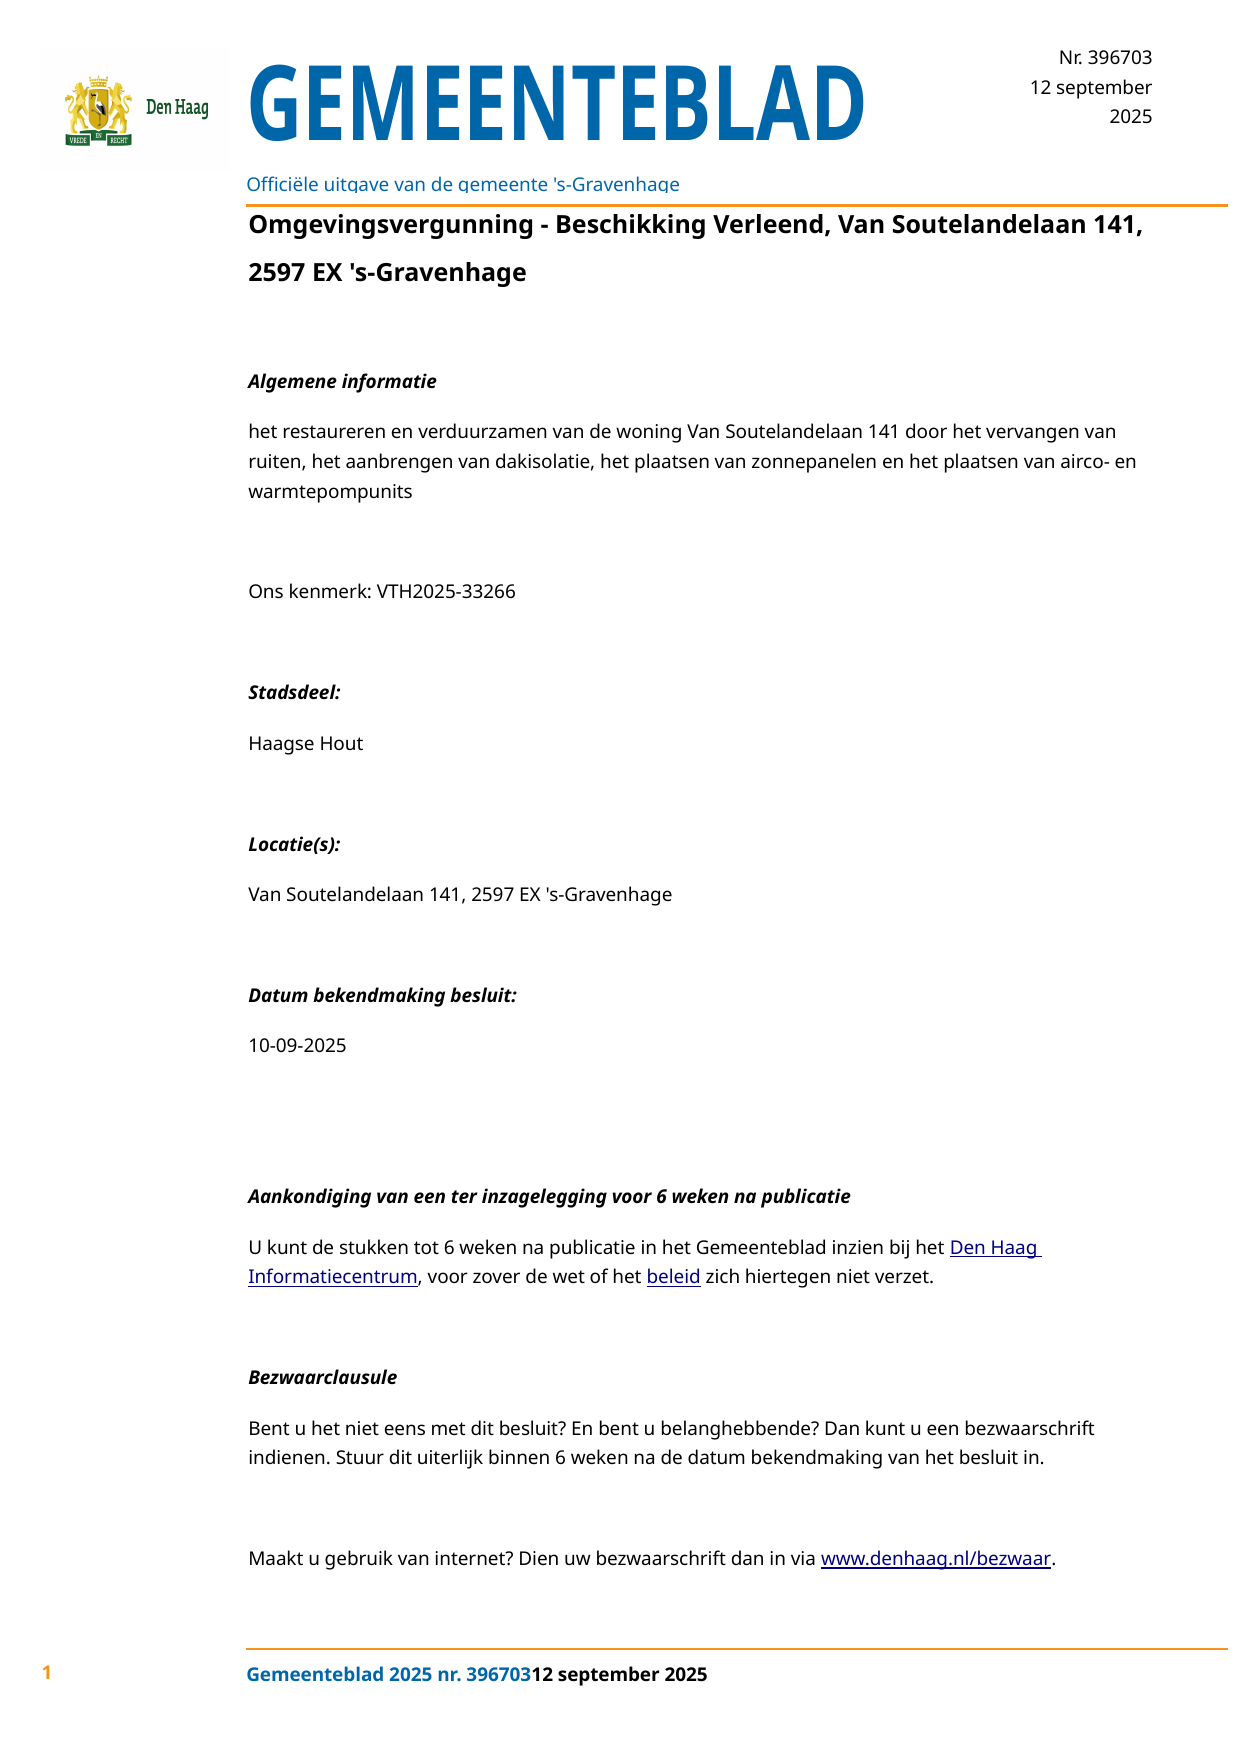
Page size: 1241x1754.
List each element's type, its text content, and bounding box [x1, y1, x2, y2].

picture [41, 47, 231, 172]
text Datum bekendmaking besluit: [248, 982, 1152, 1008]
text Stadsdeel: [248, 679, 1152, 705]
text Haagse Hout [248, 730, 1152, 756]
text Ons kenmerk: VTH2025-33266 [248, 579, 1152, 604]
text het restaureren en verduurzamen van de woning Van Soutelandelaan 141 door het vervangen van ruiten, het aanbrengen van dakisolatie, het plaatsen van zonnepanelen en het plaatsen van airco- en warmtepompunits [248, 419, 1152, 504]
text Maakt u gebruik van internet? Dien uw bezwaarschrift dan in via www.denhaag.nl/bezwaar. [248, 1545, 1152, 1571]
text Algemene informatie [248, 368, 1152, 394]
text Locatie(s): [248, 831, 1152, 857]
text Van Soutelandelaan 141, 2597 EX 's-Gravenhage [248, 881, 1152, 907]
text 10-09-2025 [248, 1032, 1152, 1058]
text Omgevingsvergunning - Beschikking Verleend, Van Soutelandelaan 141, 2597 EX 's-Gravenhage [248, 207, 1152, 288]
text Aankondiging van een ter inzagelegging voor 6 weken na publicatie [248, 1184, 1152, 1209]
text Bent u het niet eens met dit besluit? En bent u belanghebbende? Dan kunt u een bezwaarschrift indienen. Stuur dit uiterlijk binnen 6 weken na de datum bekendmaking van het besluit in. [248, 1415, 1152, 1470]
text U kunt de stukken tot 6 weken na publicatie in het Gemeenteblad inzien bij het Den Haag Informatiecentrum, voor zover de wet of het beleid zich hiertegen niet verzet. [248, 1234, 1152, 1289]
text Bezwaarclausule [248, 1364, 1152, 1390]
